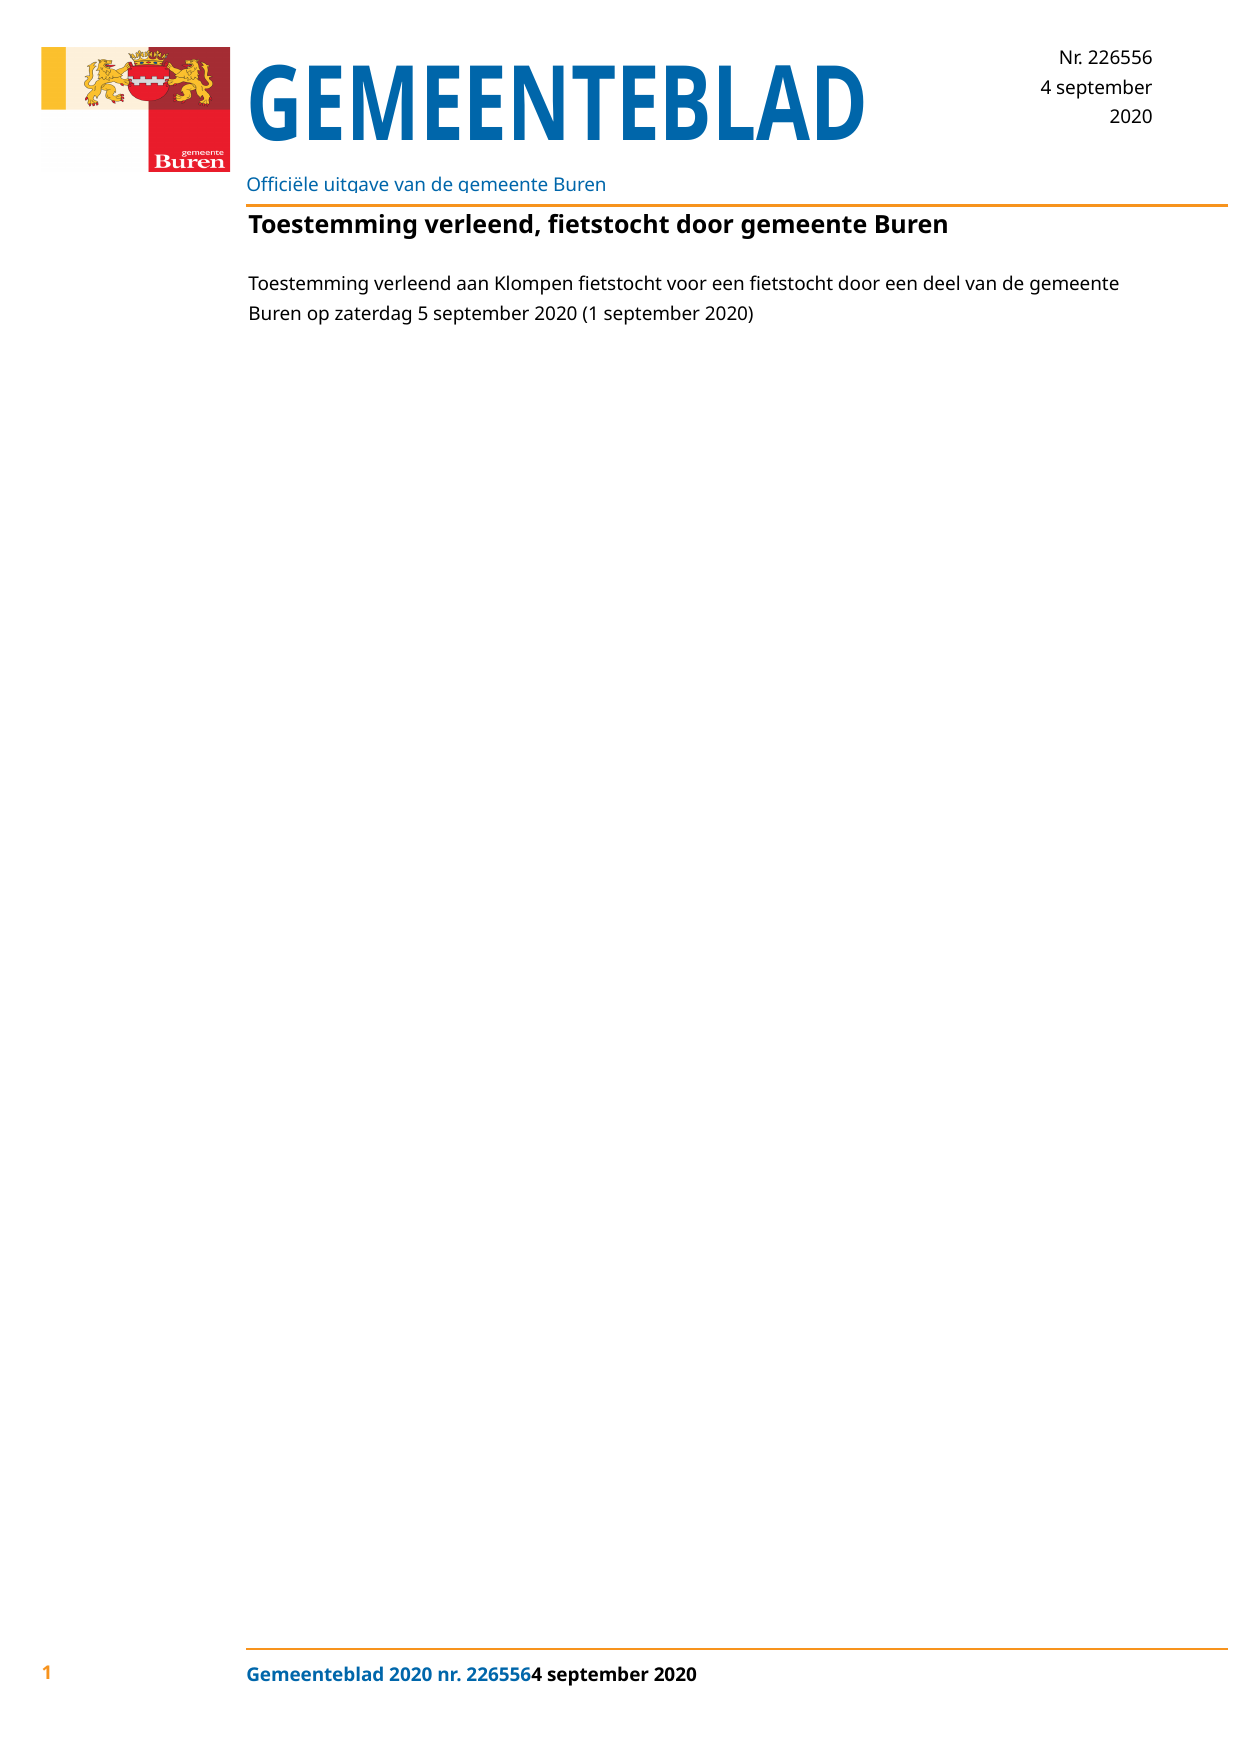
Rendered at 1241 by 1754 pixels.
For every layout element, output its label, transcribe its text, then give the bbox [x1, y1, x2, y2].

text Toestemming verleend aan Klompen fietstocht voor een fietstocht door een deel van de gemeente Buren op zaterdag 5 september 2020 (1 september 2020) [248, 270, 1152, 326]
text Toestemming verleend, fietstocht door gemeente Buren [248, 207, 1152, 241]
picture [41, 47, 231, 172]
